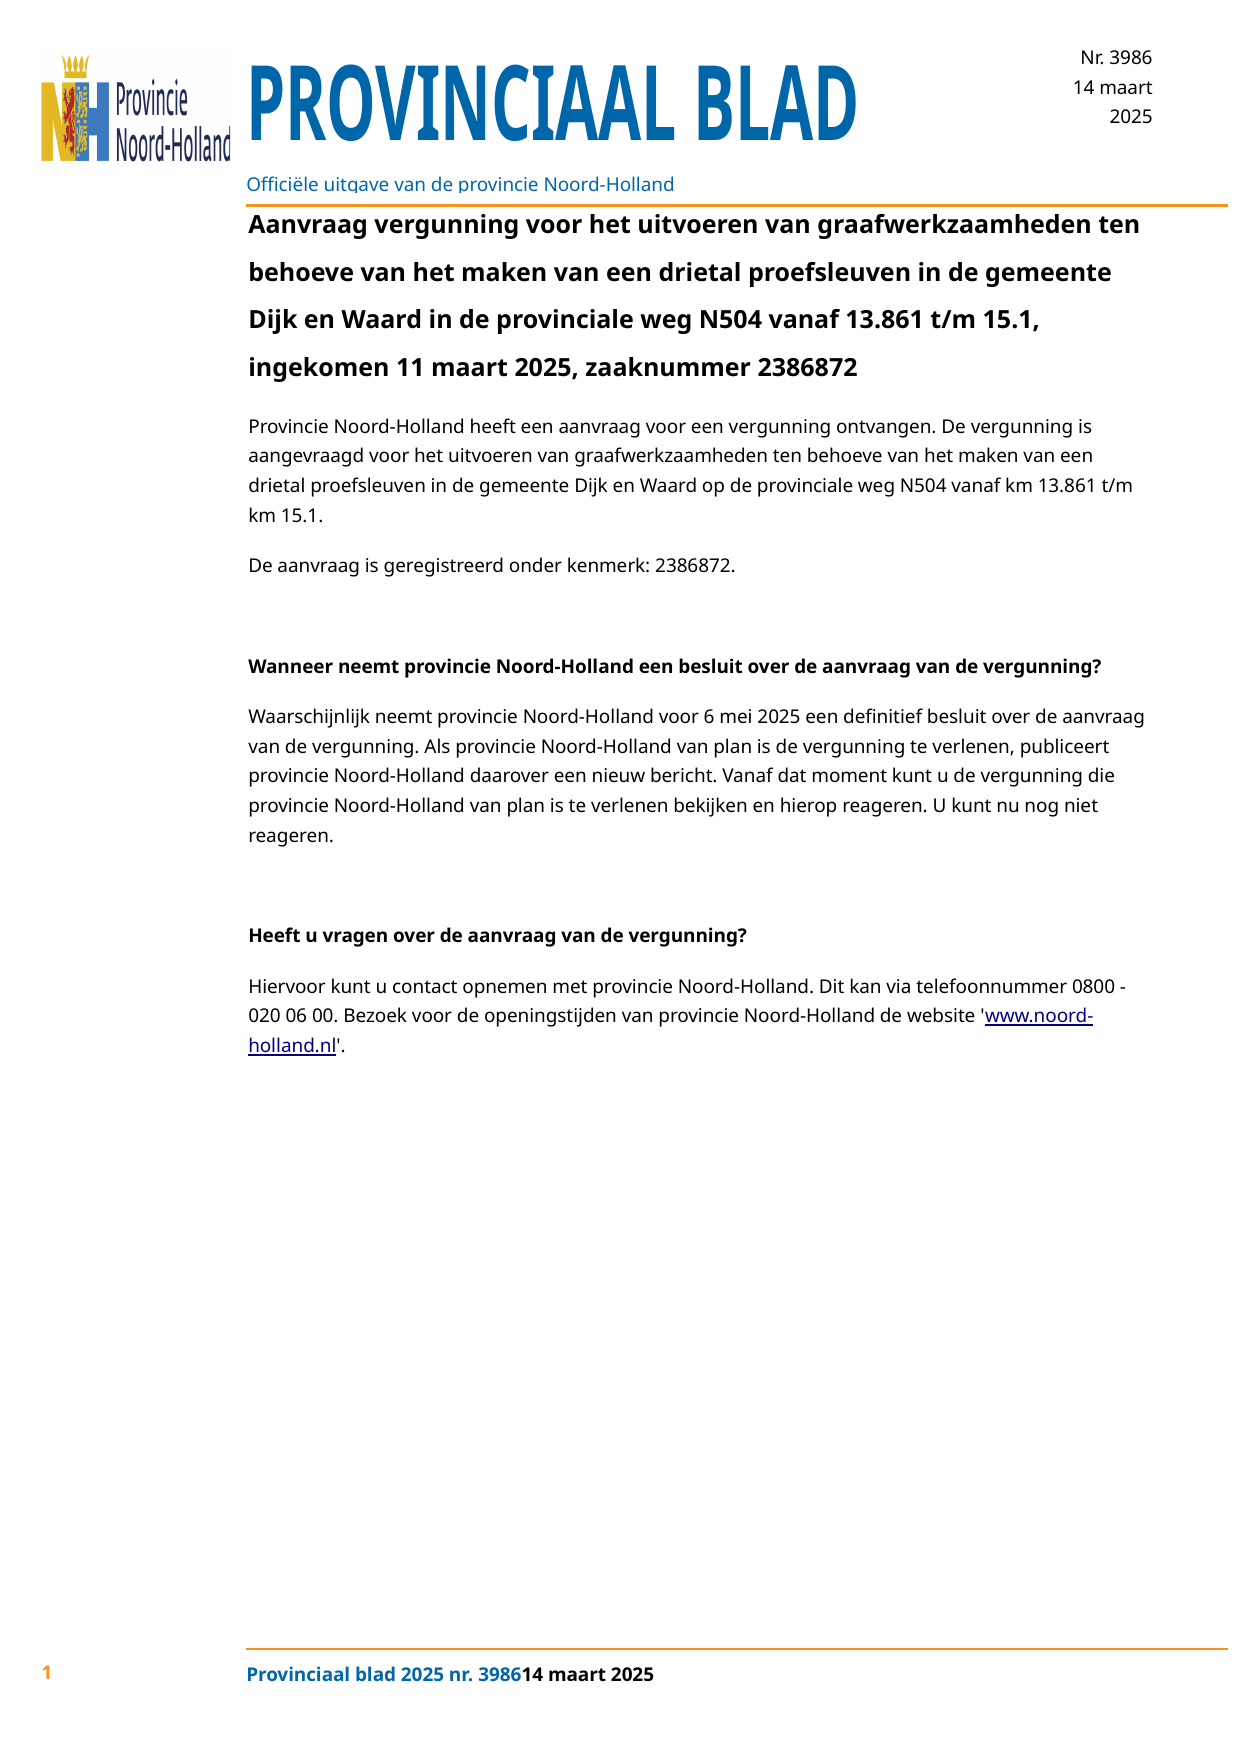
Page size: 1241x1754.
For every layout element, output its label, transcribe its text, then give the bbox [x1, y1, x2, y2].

text Heeft u vragen over de aanvraag van de vergunning? [248, 923, 1152, 948]
text Aanvraag vergunning voor het uitvoeren van graafwerkzaamheden ten behoeve van het maken van een drietal proefsleuven in de gemeente Dijk en Waard in de provinciale weg N504 vanaf 13.861 t/m 15.1, ingekomen 11 maart 2025, zaaknummer 2386872 [248, 207, 1152, 384]
text De aanvraag is geregistreerd onder kenmerk: 2386872. [248, 552, 1152, 578]
text Provincie Noord-Holland heeft een aanvraag voor een vergunning ontvangen. De vergunning is aangevraagd voor het uitvoeren van graafwerkzaamheden ten behoeve van het maken van een drietal proefsleuven in de gemeente Dijk en Waard op de provinciale weg N504 vanaf km 13.861 t/m km 15.1. [248, 413, 1152, 528]
text Wanneer neemt provincie Noord-Holland een besluit over de aanvraag van de vergunning? [248, 653, 1152, 679]
text Waarschijnlijk neemt provincie Noord-Holland voor 6 mei 2025 een definitief besluit over de aanvraag van de vergunning. Als provincie Noord-Holland van plan is de vergunning te verlenen, publiceert provincie Noord-Holland daarover een nieuw bericht. Vanaf dat moment kunt u de vergunning die provincie Noord-Holland van plan is te verlenen bekijken en hierop reageren. U kunt nu nog niet reageren. [248, 703, 1152, 848]
picture [41, 47, 231, 172]
text Hiervoor kunt u contact opnemen met provincie Noord-Holland. Dit kan via telefoonnummer 0800 - 020 06 00. Bezoek voor de openingstijden van provincie Noord-Holland de website 'www.noord-holland.nl'. [248, 973, 1152, 1058]
